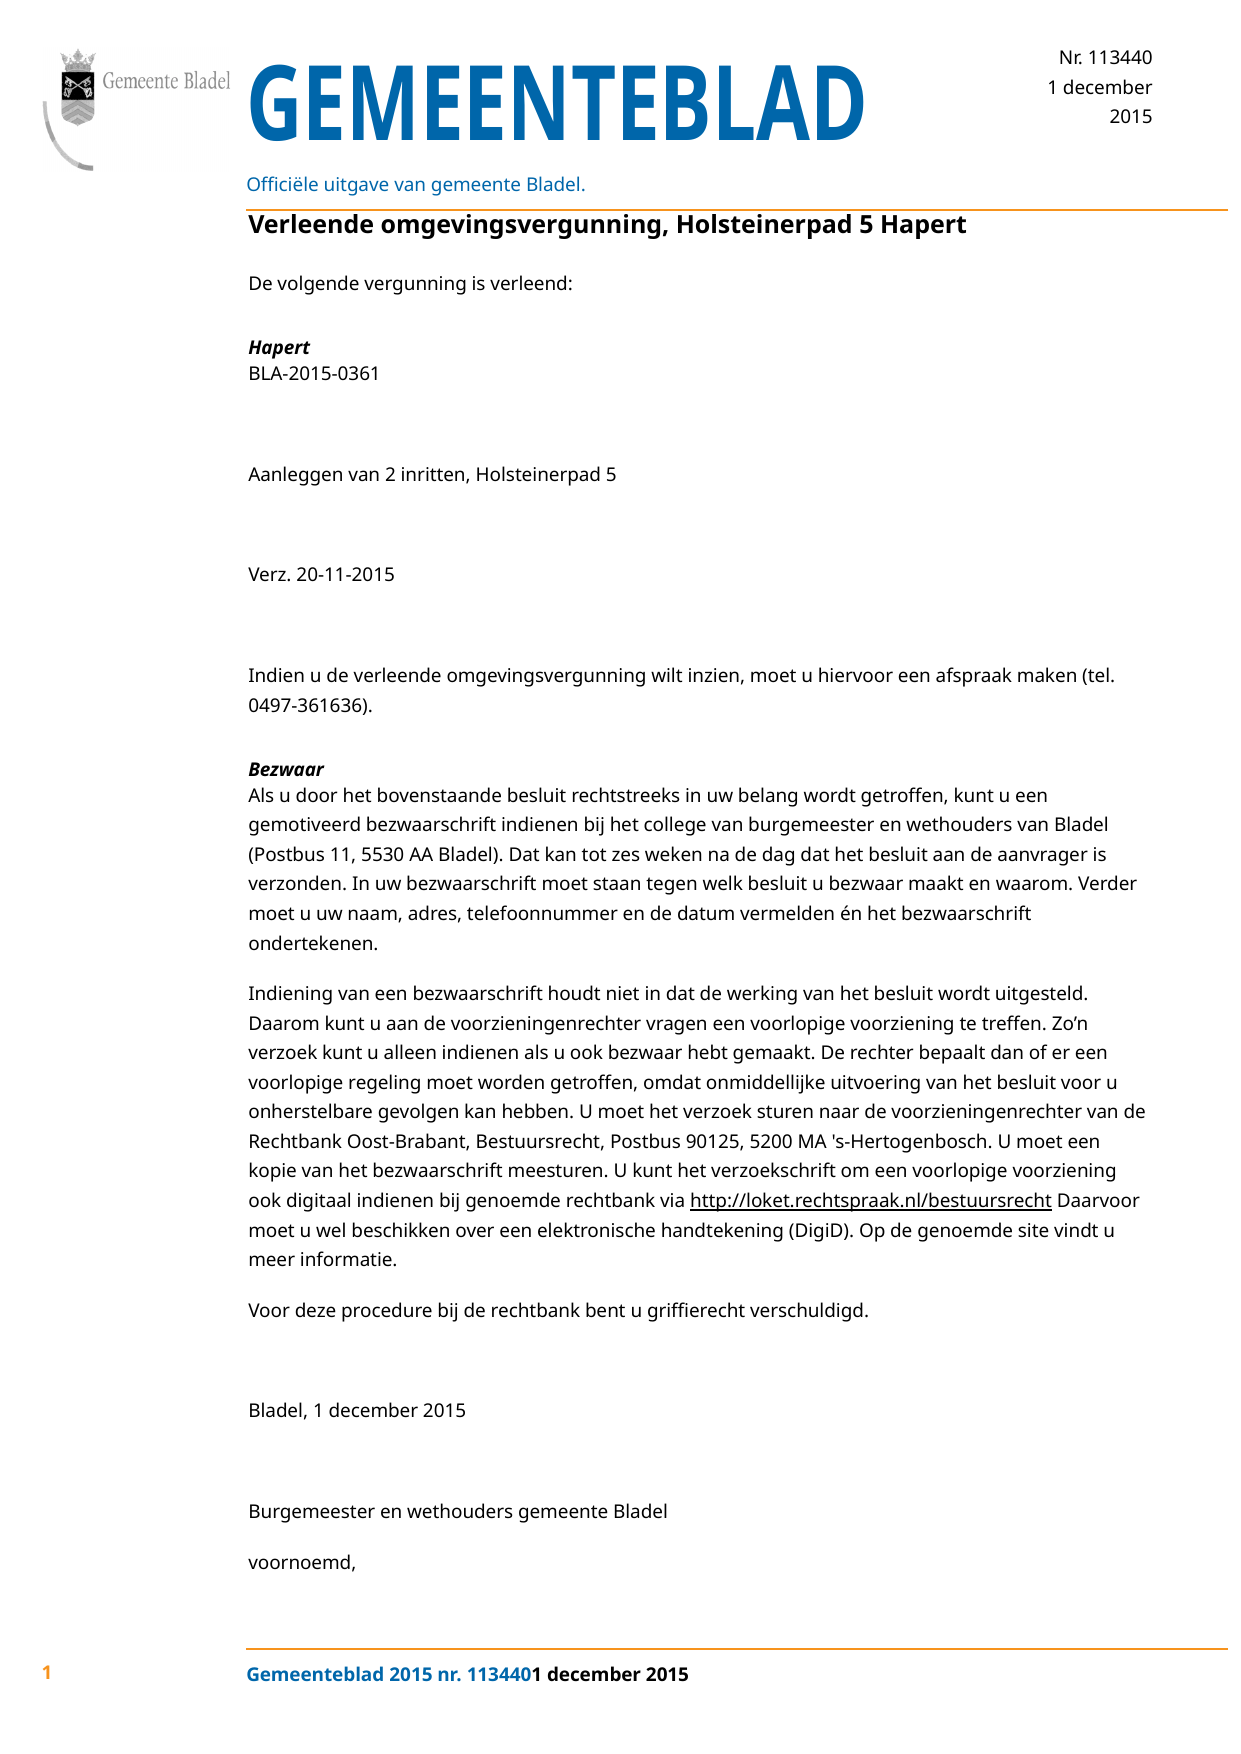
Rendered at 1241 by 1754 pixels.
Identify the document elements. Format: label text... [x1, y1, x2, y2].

text Bladel, 1 december 2015 [248, 1398, 1152, 1423]
text Voor deze procedure bij de rechtbank bent u griffierecht verschuldigd. [248, 1297, 1152, 1322]
text De volgende vergunning is verleend: [248, 270, 1152, 296]
text Indien u de verleende omgevingsvergunning wilt inzien, moet u hiervoor een afspraak maken (tel. 0497-361636). [248, 662, 1152, 718]
text Indiening van een bezwaarschrift houdt niet in dat de werking van het besluit wordt uitgesteld. Daarom kunt u aan de voorzieningenrechter vragen een voorlopige voorziening te treffen. Zo’n verzoek kunt u alleen indienen als u ook bezwaar hebt gemaakt. De rechter bepaalt dan of er een voorlopige regeling moet worden getroffen, omdat onmiddellijke uitvoering van het besluit voor u onherstelbare gevolgen kan hebben. U moet het verzoek sturen naar de voorzieningenrechter van de Rechtbank Oost-Brabant, Bestuursrecht, Postbus 90125, 5200 MA 's-Hertogenbosch. U moet een kopie van het bezwaarschrift meesturen. U kunt het verzoekschrift om een voorlopige voorziening ook digitaal indienen bij genoemde rechtbank via http://loket.rechtspraak.nl/bestuursrecht Daarvoor moet u wel beschikken over een elektronische handtekening (DigiD). Op de genoemde site vindt u meer informatie. [248, 980, 1152, 1272]
text Burgemeester en wethouders gemeente Bladel [248, 1498, 1152, 1524]
text Hapert [248, 334, 1152, 360]
text Bezwaar [248, 756, 1152, 782]
text Aanleggen van 2 inritten, Holsteinerpad 5 [248, 461, 1152, 487]
text Verz. 20-11-2015 [248, 562, 1152, 587]
text Verleende omgevingsvergunning, Holsteinerpad 5 Hapert [248, 211, 1152, 241]
text voornoemd, [248, 1549, 1152, 1574]
picture [41, 47, 231, 172]
text BLA-2015-0361 [248, 360, 1152, 386]
text Als u door het bovenstaande besluit rechtstreeks in uw belang wordt getroffen, kunt u een gemotiveerd bezwaarschrift indienen bij het college van burgemeester en wethouders van Bladel (Postbus 11, 5530 AA Bladel). Dat kan tot zes weken na de dag dat het besluit aan de aanvrager is verzonden. In uw bezwaarschrift moet staan tegen welk besluit u bezwaar maakt en waarom. Verder moet u uw naam, adres, telefoonnummer en de datum vermelden én het bezwaarschrift ondertekenen. [248, 782, 1152, 955]
